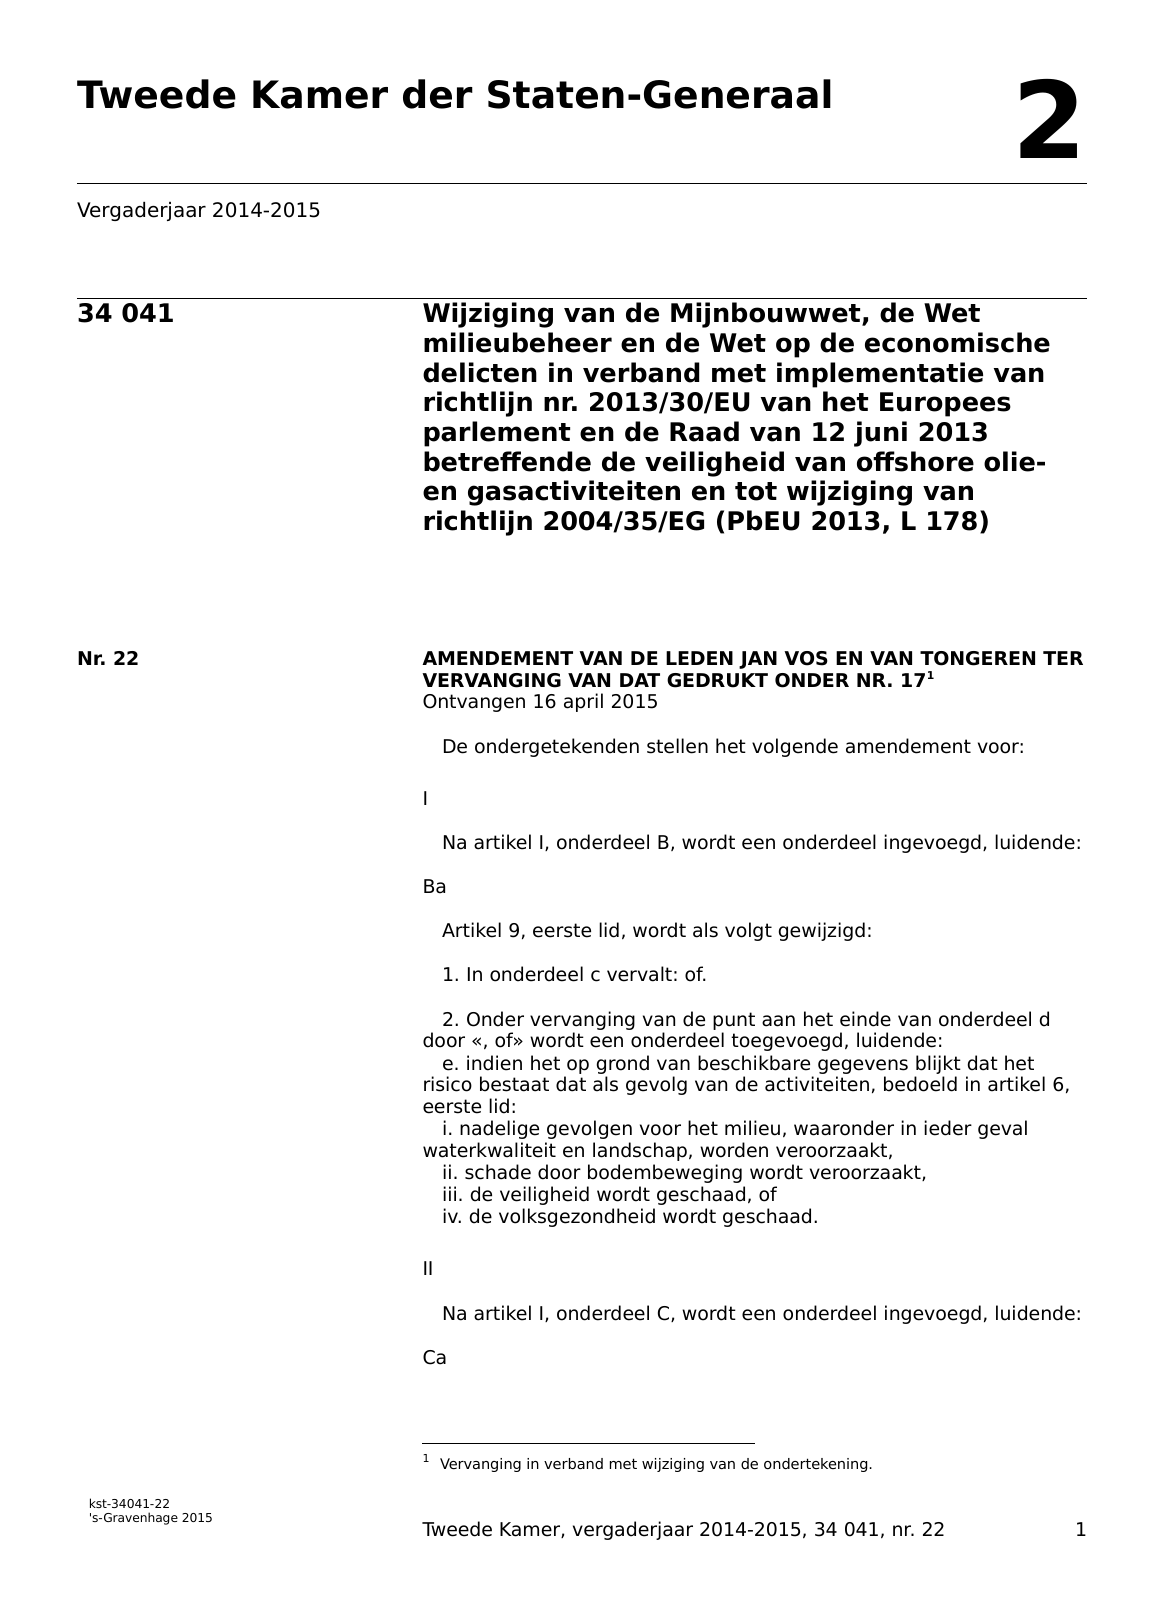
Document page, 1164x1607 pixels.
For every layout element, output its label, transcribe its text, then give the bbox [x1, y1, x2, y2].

text e. indien het op grond van beschikbare gegevens blijkt dat het risico bestaat dat als gevolg van de activiteiten, bedoeld in artikel 6, eerste lid: [422, 1052, 1087, 1118]
text 1. In onderdeel c vervalt: of. [422, 964, 1087, 986]
text Na artikel I, onderdeel B, wordt een onderdeel ingevoegd, luidende: [422, 832, 1087, 854]
text i. nadelige gevolgen voor het milieu, waaronder in ieder geval waterkwaliteit en landschap, worden veroorzaakt, [422, 1118, 1087, 1162]
text ii. schade door bodembeweging wordt veroorzaakt, [422, 1162, 1087, 1184]
text kst-34041-22 [88, 1497, 323, 1511]
text 's-Gravenhage 2015 [88, 1511, 323, 1525]
text Ba [422, 876, 1087, 898]
table_header 2 [886, 59, 1087, 183]
subtitle II [422, 1258, 1087, 1280]
text Artikel 9, eerste lid, wordt als volgt gewijzigd: [422, 920, 1087, 942]
text 2. Onder vervanging van de punt aan het einde van onderdeel d door «, of» wordt een onderdeel toegevoegd, luidende: [422, 1008, 1087, 1052]
text iv. de volksgezondheid wordt geschaad. [422, 1206, 1087, 1228]
text iii. de veiligheid wordt geschaad, of [422, 1184, 1087, 1206]
table_header Tweede Kamer der Staten-Generaal [77, 59, 886, 183]
text Vervanging in verband met wijziging van de ondertekening. [422, 1452, 1087, 1474]
subtitle I [422, 788, 1087, 809]
subtitle Nr. 22 AMENDEMENT VAN DE LEDEN JAN VOS EN VAN TONGEREN TER VERVANGING VAN DAT GEDRUKT ONDER NR. 17 [77, 647, 1087, 691]
text Ca [422, 1347, 1087, 1368]
table_cell Vergaderjaar 2014-2015 [77, 184, 1087, 298]
subtitle 34 041 Wijziging van de Mijnbouwwet, de Wet milieubeheer en de Wet op de economische delicten in verband met implementatie van richtlijn nr. 2013/30/EU van het Europees parlement en de Raad van 12 juni 2013 betreffende de veiligheid van offshore olie- en gasactiviteiten en tot wijziging van richtlijn 2004/35/EG (PbEU 2013, L 178) [77, 299, 1087, 536]
text Ontvangen 16 april 2015 [422, 691, 1087, 713]
text Na artikel I, onderdeel C, wordt een onderdeel ingevoegd, luidende: [422, 1302, 1087, 1324]
text De ondergetekenden stellen het volgende amendement voor: [422, 736, 1087, 758]
